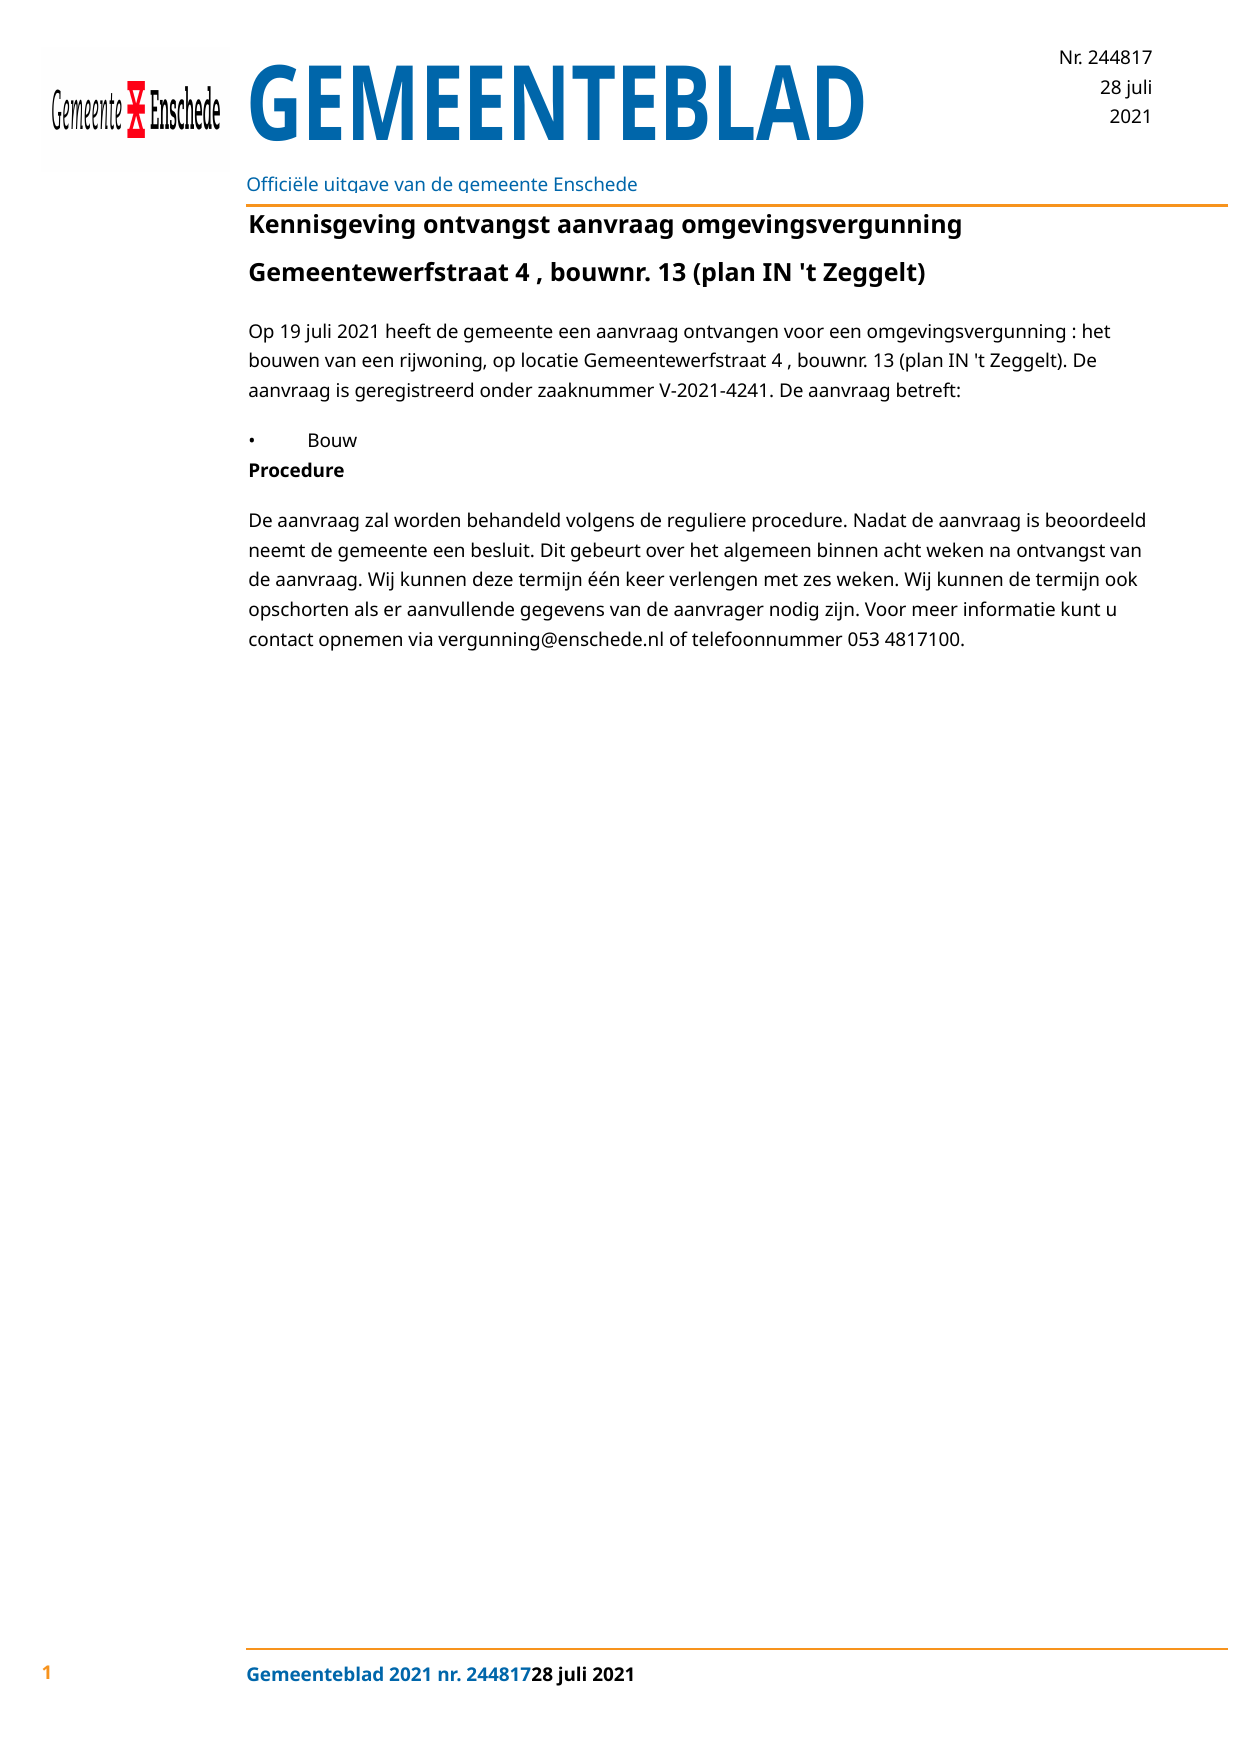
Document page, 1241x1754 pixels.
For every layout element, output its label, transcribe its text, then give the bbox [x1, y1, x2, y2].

picture [41, 47, 231, 172]
list Bouw [248, 427, 1152, 453]
text Op 19 juli 2021 heeft de gemeente een aanvraag ontvangen voor een omgevingsvergunning : het bouwen van een rijwoning, op locatie Gemeentewerfstraat 4 , bouwnr. 13 (plan IN 't Zeggelt). De aanvraag is geregistreerd onder zaaknummer V-2021-4241. De aanvraag betreft: [248, 318, 1152, 403]
text De aanvraag zal worden behandeld volgens de reguliere procedure. Nadat de aanvraag is beoordeeld neemt de gemeente een besluit. Dit gebeurt over het algemeen binnen acht weken na ontvangst van de aanvraag. Wij kunnen deze termijn één keer verlengen met zes weken. Wij kunnen de termijn ook opschorten als er aanvullende gegevens van de aanvrager nodig zijn. Voor meer informatie kunt u contact opnemen via vergunning@enschede.nl of telefoonnummer 053 4817100. [248, 507, 1152, 652]
text Procedure [248, 457, 1152, 483]
text Kennisgeving ontvangst aanvraag omgevingsvergunning Gemeentewerfstraat 4 , bouwnr. 13 (plan IN 't Zeggelt) [248, 207, 1152, 288]
